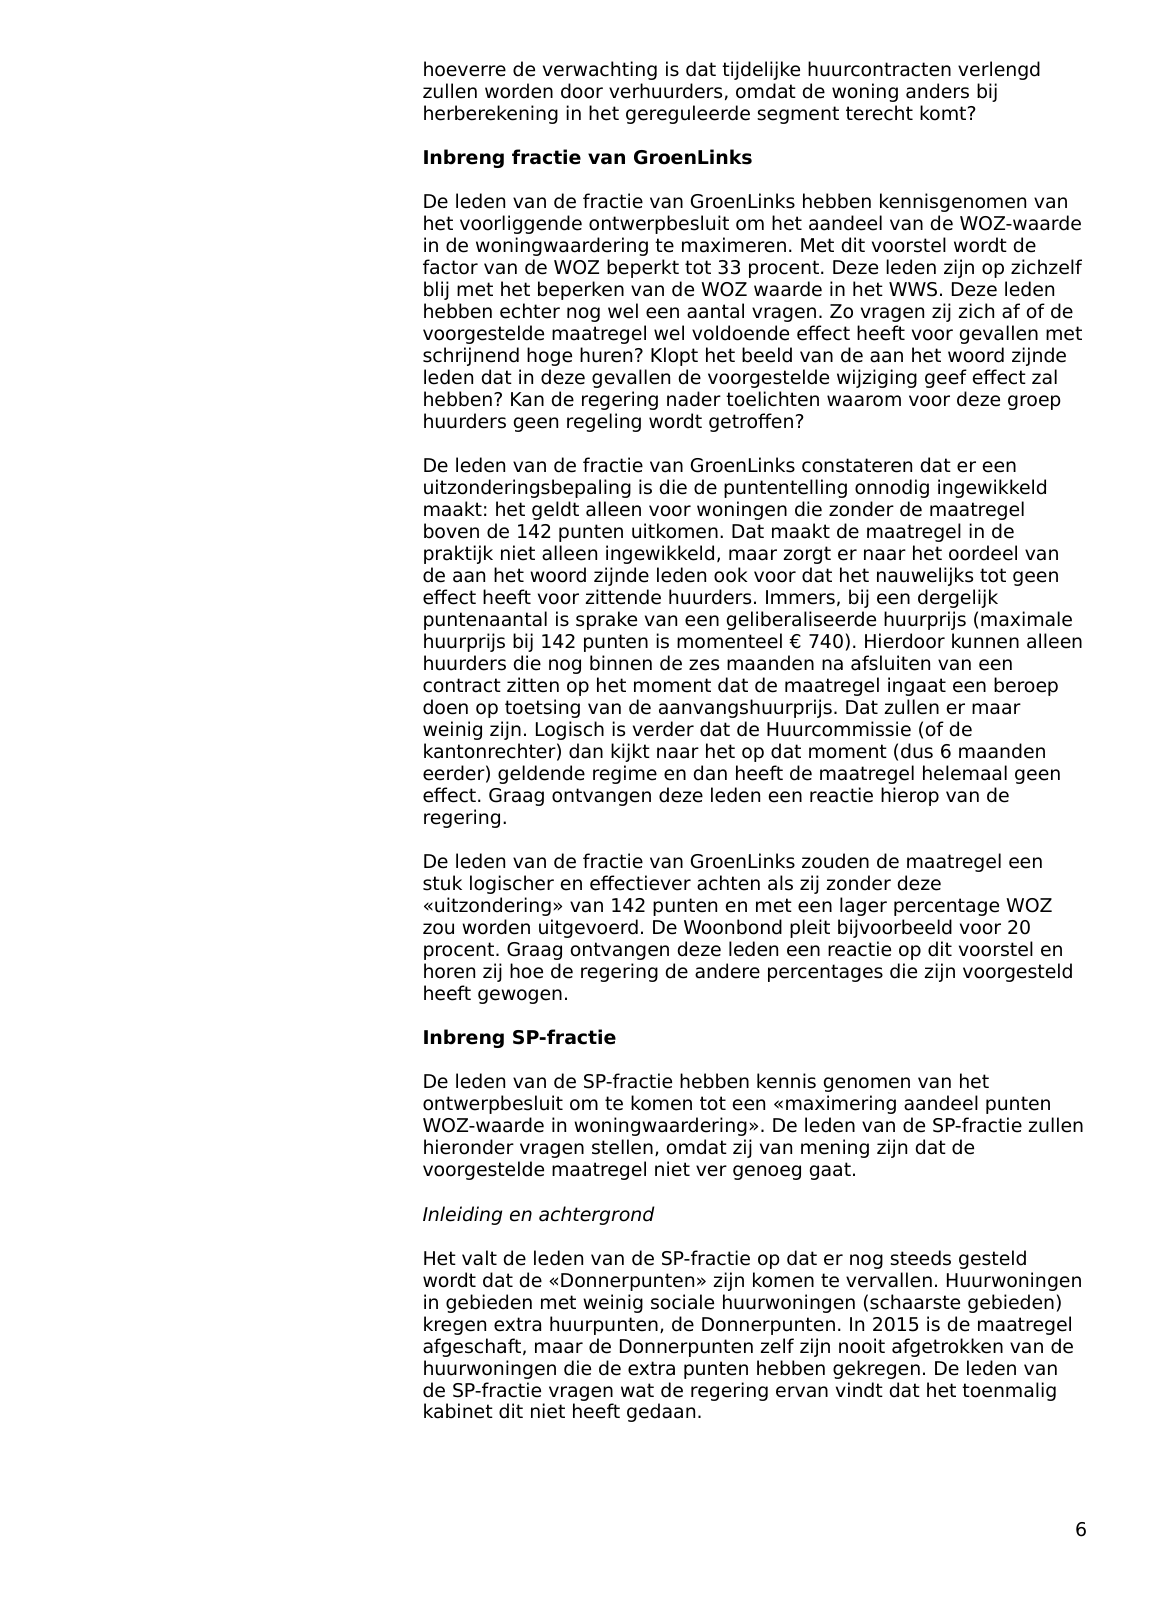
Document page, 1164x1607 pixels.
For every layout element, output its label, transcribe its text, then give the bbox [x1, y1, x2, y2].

text De leden van de fractie van GroenLinks hebben kennisgenomen van het voorliggende ontwerpbesluit om het aandeel van de WOZ-waarde in de woningwaardering te maximeren. Met dit voorstel wordt de factor van de WOZ beperkt tot 33 procent. Deze leden zijn op zichzelf blij met het beperken van de WOZ waarde in het WWS. Deze leden hebben echter nog wel een aantal vragen. Zo vragen zij zich af of de voorgestelde maatregel wel voldoende effect heeft voor gevallen met schrijnend hoge huren? Klopt het beeld van de aan het woord zijnde leden dat in deze gevallen de voorgestelde wijziging geef effect zal hebben? Kan de regering nader toelichten waarom voor deze groep huurders geen regeling wordt getroffen? [422, 191, 1087, 433]
text Het valt de leden van de SP-fractie op dat er nog steeds gesteld wordt dat de «Donnerpunten» zijn komen te vervallen. Huurwoningen in gebieden met weinig sociale huurwoningen (schaarste gebieden) kregen extra huurpunten, de Donnerpunten. In 2015 is de maatregel afgeschaft, maar de Donnerpunten zelf zijn nooit afgetrokken van de huurwoningen die de extra punten hebben gekregen. De leden van de SP-fractie vragen wat de regering ervan vindt dat het toenmalig kabinet dit niet heeft gedaan. [422, 1248, 1087, 1423]
text De leden van de SP-fractie hebben kennis genomen van het ontwerpbesluit om te komen tot een «maximering aandeel punten WOZ-waarde in woningwaardering». De leden van de SP-fractie zullen hieronder vragen stellen, omdat zij van mening zijn dat de voorgestelde maatregel niet ver genoeg gaat. [422, 1071, 1087, 1181]
subtitle Inleiding en achtergrond [422, 1203, 1087, 1225]
subtitle Inbreng SP-fractie [422, 1027, 1087, 1049]
subtitle Inbreng fractie van GroenLinks [422, 147, 1087, 169]
text De leden van de fractie van GroenLinks constateren dat er een uitzonderingsbepaling is die de puntentelling onnodig ingewikkeld maakt: het geldt alleen voor woningen die zonder de maatregel boven de 142 punten uitkomen. Dat maakt de maatregel in de praktijk niet alleen ingewikkeld, maar zorgt er naar het oordeel van de aan het woord zijnde leden ook voor dat het nauwelijks tot geen effect heeft voor zittende huurders. Immers, bij een dergelijk puntenaantal is sprake van een geliberaliseerde huurprijs (maximale huurprijs bij 142 punten is momenteel € 740). Hierdoor kunnen alleen huurders die nog binnen de zes maanden na afsluiten van een contract zitten op het moment dat de maatregel ingaat een beroep doen op toetsing van de aanvangshuurprijs. Dat zullen er maar weinig zijn. Logisch is verder dat de Huurcommissie (of de kantonrechter) dan kijkt naar het op dat moment (dus 6 maanden eerder) geldende regime en dan heeft de maatregel helemaal geen effect. Graag ontvangen deze leden een reactie hierop van de regering. [422, 455, 1087, 829]
text hoeverre de verwachting is dat tijdelijke huurcontracten verlengd zullen worden door verhuurders, omdat de woning anders bij herberekening in het gereguleerde segment terecht komt? [422, 59, 1087, 125]
text De leden van de fractie van GroenLinks zouden de maatregel een stuk logischer en effectiever achten als zij zonder deze «uitzondering» van 142 punten en met een lager percentage WOZ zou worden uitgevoerd. De Woonbond pleit bijvoorbeeld voor 20 procent. Graag ontvangen deze leden een reactie op dit voorstel en horen zij hoe de regering de andere percentages die zijn voorgesteld heeft gewogen. [422, 851, 1087, 1005]
